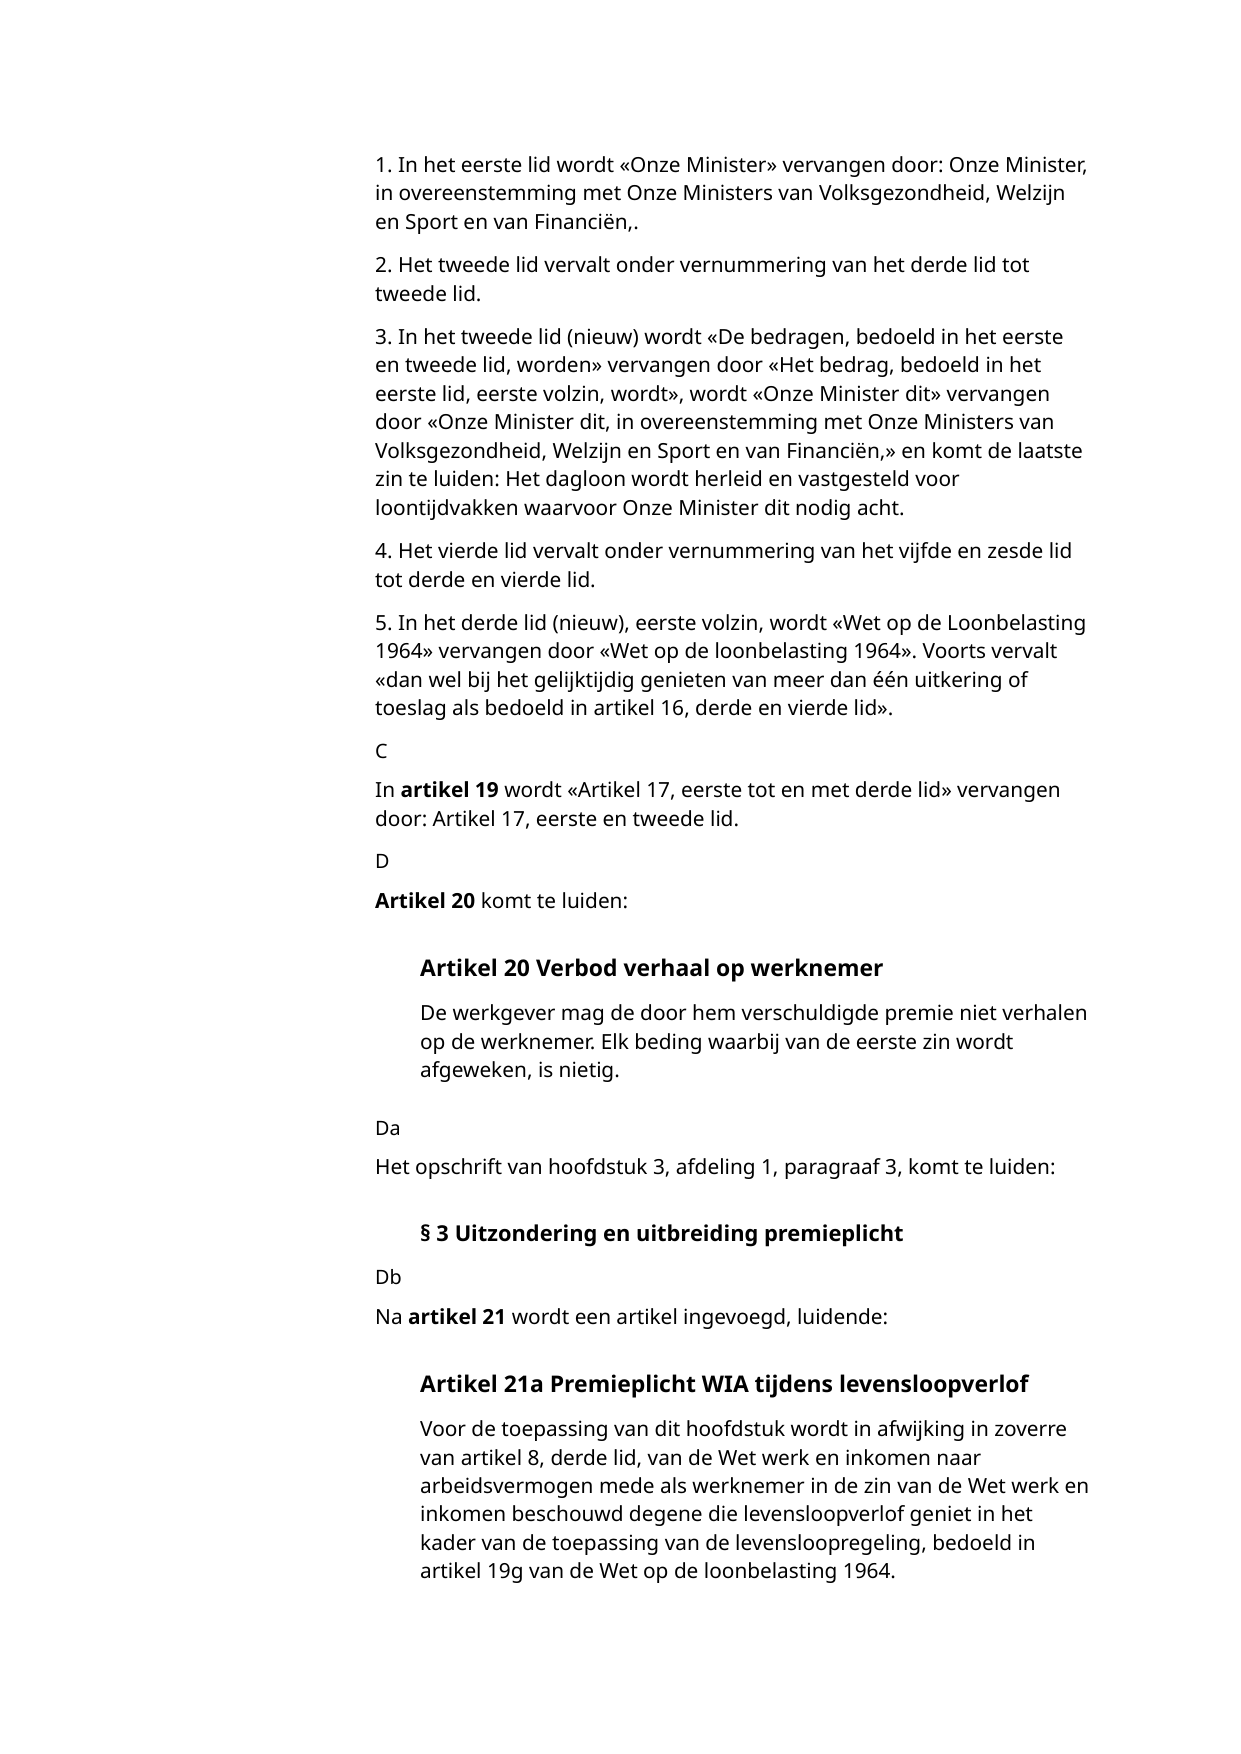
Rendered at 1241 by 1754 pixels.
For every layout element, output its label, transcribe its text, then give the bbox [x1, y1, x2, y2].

text Voor de toepassing van dit hoofdstuk wordt in afwijking in zoverre van artikel 8, derde lid, van de Wet werk en inkomen naar arbeidsvermogen mede als werknemer in de zin van de Wet werk en inkomen beschouwd degene die levensloopverlof geniet in het kader van de toepassing van de levensloopregeling, bedoeld in artikel 19g van de Wet op de loonbelasting 1964. [420, 1414, 1090, 1585]
text D [375, 847, 1090, 874]
text 3. In het tweede lid (nieuw) wordt «De bedragen, bedoeld in het eerste en tweede lid, worden» vervangen door «Het bedrag, bedoeld in het eerste lid, eerste volzin, wordt», wordt «Onze Minister dit» vervangen door «Onze Minister dit, in overeenstemming met Onze Ministers van Volksgezondheid, Welzijn en Sport en van Financiën,» en komt de laatste zin te luiden: Het dagloon wordt herleid en vastgesteld voor loontijdvakken waarvoor Onze Minister dit nodig acht. [375, 322, 1090, 521]
text Db [375, 1263, 1090, 1290]
subtitle § 3 Uitzondering en uitbreiding premieplicht [420, 1218, 1090, 1248]
text Het opschrift van hoofdstuk 3, afdeling 1, paragraaf 3, komt te luiden: [375, 1152, 1090, 1181]
text 4. Het vierde lid vervalt onder vernummering van het vijfde en zesde lid tot derde en vierde lid. [375, 536, 1090, 593]
text In artikel 19 wordt «Artikel 17, eerste tot en met derde lid» vervangen door: Artikel 17, eerste en tweede lid. [375, 776, 1090, 832]
text Da [375, 1114, 1090, 1141]
subtitle Artikel 21a Premieplicht WIA tijdens levensloopverlof [420, 1368, 1090, 1399]
text 5. In het derde lid (nieuw), eerste volzin, wordt «Wet op de Loonbelasting 1964» vervangen door «Wet op de loonbelasting 1964». Voorts vervalt «dan wel bij het gelijktijdig genieten van meer dan één uitkering of toeslag als bedoeld in artikel 16, derde en vierde lid». [375, 608, 1090, 722]
text Artikel 20 komt te luiden: [375, 886, 1090, 915]
text 2. Het tweede lid vervalt onder vernummering van het derde lid tot tweede lid. [375, 250, 1090, 307]
text Na artikel 21 wordt een artikel ingevoegd, luidende: [375, 1302, 1090, 1330]
text De werkgever mag de door hem verschuldigde premie niet verhalen op de werknemer. Elk beding waarbij van de eerste zin wordt afgeweken, is nietig. [420, 998, 1090, 1084]
subtitle Artikel 20 Verbod verhaal op werknemer [420, 952, 1090, 983]
text 1. In het eerste lid wordt «Onze Minister» vervangen door: Onze Minister, in overeenstemming met Onze Ministers van Volksgezondheid, Welzijn en Sport en van Financiën,. [375, 150, 1090, 235]
text C [375, 737, 1090, 764]
